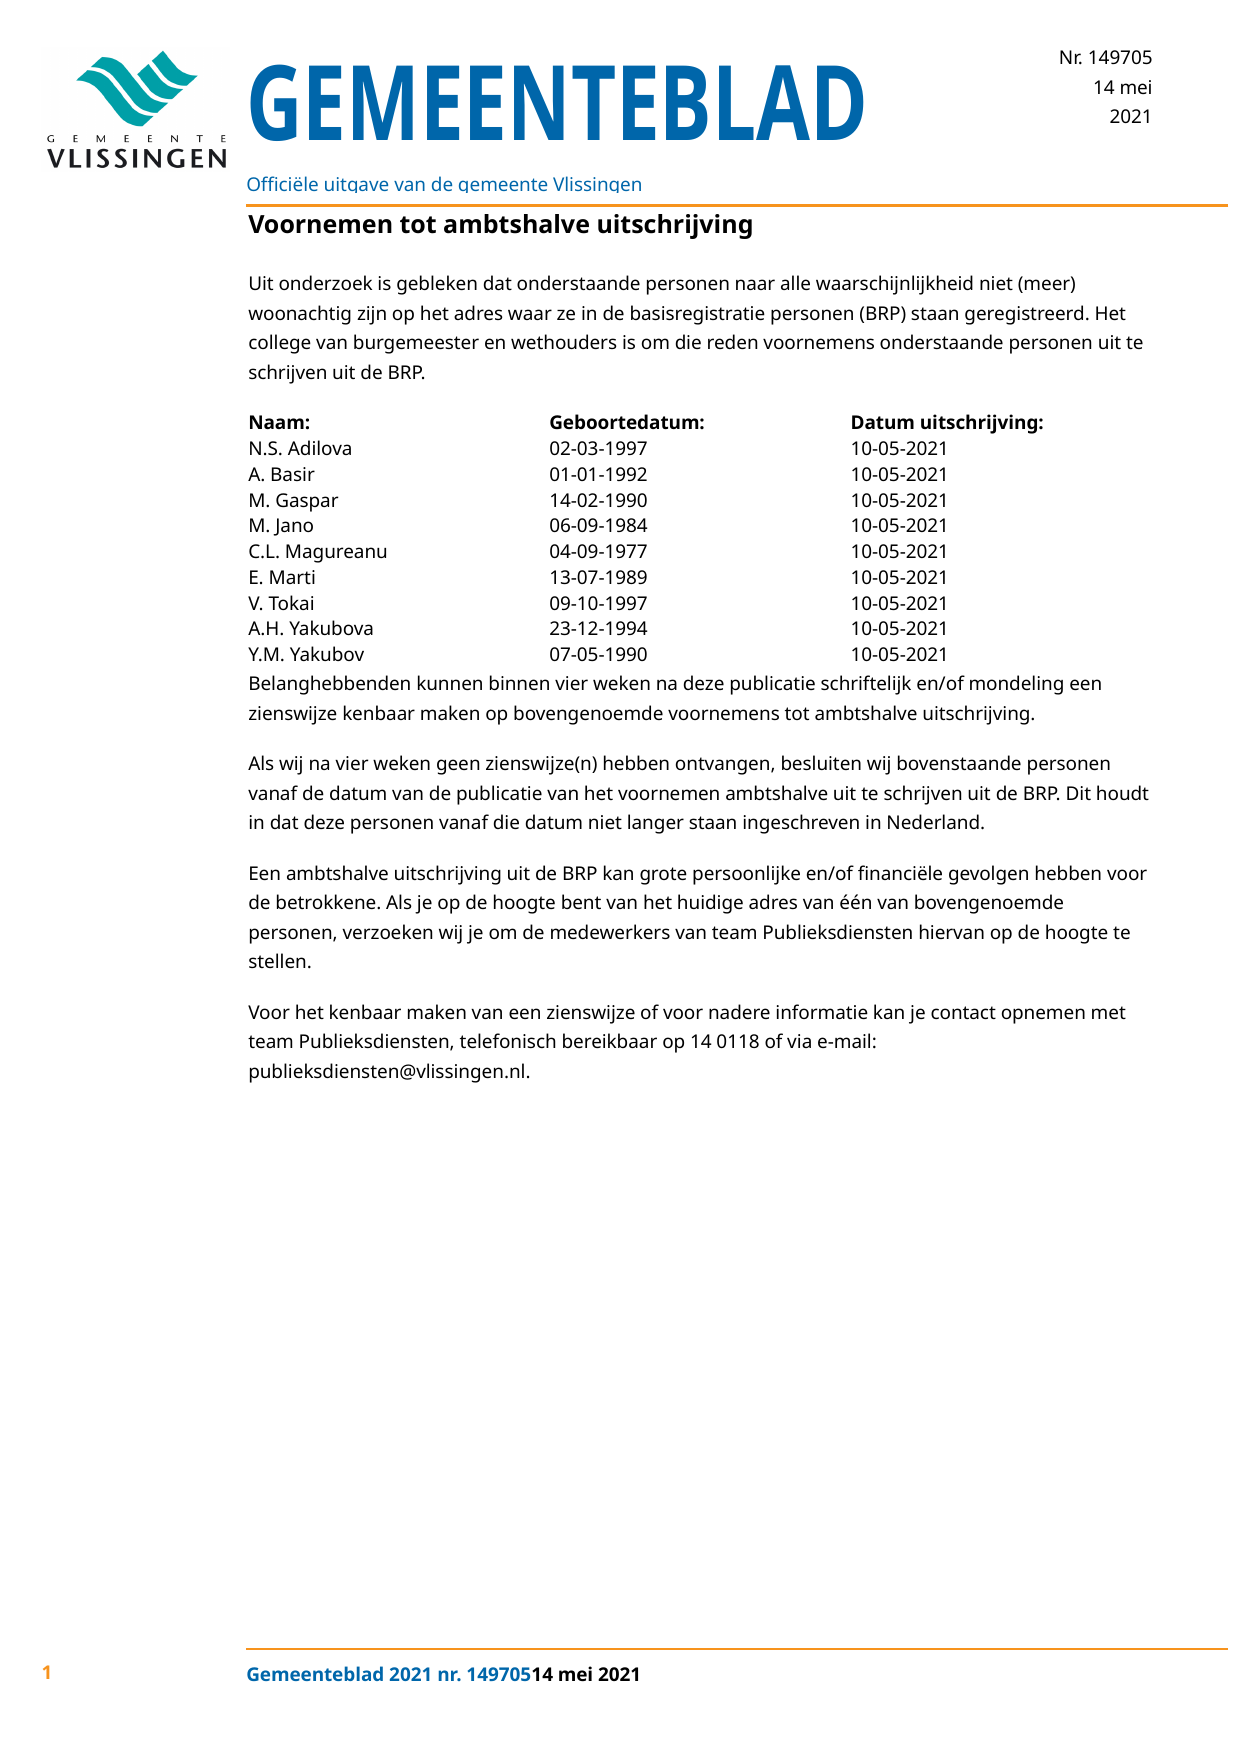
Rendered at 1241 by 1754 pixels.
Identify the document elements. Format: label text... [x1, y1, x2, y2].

text Als wij na vier weken geen zienswijze(n) hebben ontvangen, besluiten wij bovenstaande personen vanaf de datum van de publicatie van het voornemen ambtshalve uit te schrijven uit de BRP. Dit houdt in dat deze personen vanaf die datum niet langer staan ingeschreven in Nederland. [248, 750, 1152, 835]
table_cell 09-10-1997 [549, 590, 850, 615]
table_cell 06-09-1984 [549, 513, 850, 538]
picture [41, 47, 231, 172]
text Belanghebbenden kunnen binnen vier weken na deze publicatie schriftelijk en/of mondeling een zienswijze kenbaar maken op bovengenoemde voornemens tot ambtshalve uitschrijving. [248, 670, 1152, 725]
table_cell A. Basir [248, 461, 549, 487]
table_cell Y.M. Yakubov [248, 641, 549, 667]
text Voor het kenbaar maken van een zienswijze of voor nadere informatie kan je contact opnemen met team Publieksdiensten, telefonisch bereikbaar op 14 0118 of via e-mail: publieksdiensten@vlissingen.nl. [248, 999, 1152, 1084]
table_cell 23-12-1994 [549, 615, 850, 641]
table_cell A.H. Yakubova [248, 615, 549, 641]
table_header Geboortedatum: [549, 410, 850, 435]
table_cell C.L. Magureanu [248, 538, 549, 564]
table_cell 10-05-2021 [850, 435, 1152, 461]
table_cell 10-05-2021 [850, 538, 1152, 564]
table_cell 10-05-2021 [850, 487, 1152, 512]
table_cell 14-02-1990 [549, 487, 850, 512]
table_cell 10-05-2021 [850, 513, 1152, 538]
table_cell 10-05-2021 [850, 461, 1152, 487]
text Uit onderzoek is gebleken dat onderstaande personen naar alle waarschijnlijkheid niet (meer) woonachtig zijn op het adres waar ze in de basisregistratie personen (BRP) staan geregistreerd. Het college van burgemeester en wethouders is om die reden voornemens onderstaande personen uit te schrijven uit de BRP. [248, 270, 1152, 385]
table_cell 01-01-1992 [549, 461, 850, 487]
table_cell 04-09-1977 [549, 538, 850, 564]
table_cell 10-05-2021 [850, 615, 1152, 641]
table_cell E. Marti [248, 564, 549, 590]
table_cell M. Jano [248, 513, 549, 538]
table_cell V. Tokai [248, 590, 549, 615]
table_cell N.S. Adilova [248, 435, 549, 461]
table_cell 07-05-1990 [549, 641, 850, 667]
table_cell 13-07-1989 [549, 564, 850, 590]
table_header Datum uitschrijving: [850, 410, 1152, 435]
table_cell 02-03-1997 [549, 435, 850, 461]
text Voornemen tot ambtshalve uitschrijving [248, 207, 1152, 241]
table_cell M. Gaspar [248, 487, 549, 512]
table_cell 10-05-2021 [850, 641, 1152, 667]
table_header Naam: [248, 410, 549, 435]
table_cell 10-05-2021 [850, 590, 1152, 615]
text Een ambtshalve uitschrijving uit de BRP kan grote persoonlijke en/of financiële gevolgen hebben voor de betrokkene. Als je op de hoogte bent van het huidige adres van één van bovengenoemde personen, verzoeken wij je om de medewerkers van team Publieksdiensten hiervan op de hoogte te stellen. [248, 860, 1152, 974]
table_cell 10-05-2021 [850, 564, 1152, 590]
